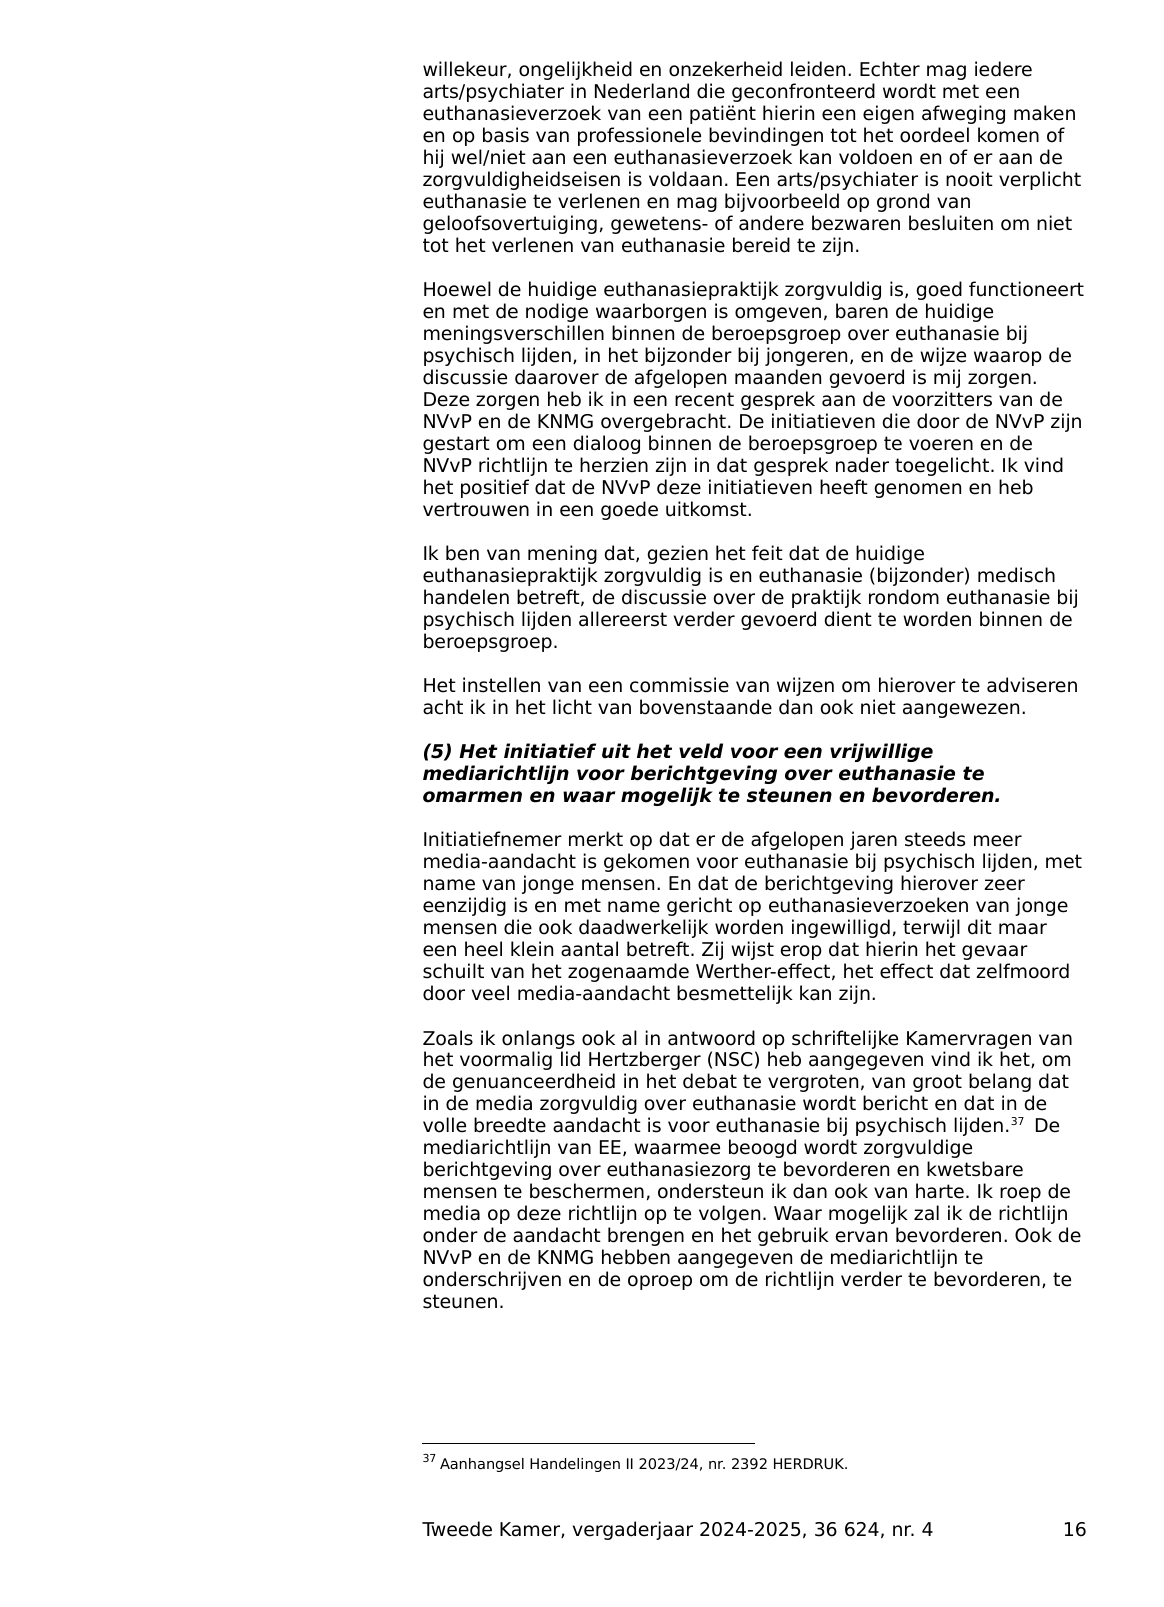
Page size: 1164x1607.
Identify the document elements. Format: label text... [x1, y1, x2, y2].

text Het instellen van een commissie van wijzen om hierover te adviseren acht ik in het licht van bovenstaande dan ook niet aangewezen. [422, 675, 1087, 719]
text (5) Het initiatief uit het veld voor een vrijwillige mediarichtlijn voor berichtgeving over euthanasie te omarmen en waar mogelijk te steunen en bevorderen. [422, 741, 1087, 807]
text Initiatiefnemer merkt op dat er de afgelopen jaren steeds meer media-aandacht is gekomen voor euthanasie bij psychisch lijden, met name van jonge mensen. En dat de berichtgeving hierover zeer eenzijdig is en met name gericht op euthanasieverzoeken van jonge mensen die ook daadwerkelijk worden ingewilligd, terwijl dit maar een heel klein aantal betreft. Zij wijst erop dat hierin het gevaar schuilt van het zogenaamde Werther-effect, het effect dat zelfmoord door veel media-aandacht besmettelijk kan zijn. [422, 829, 1087, 1005]
text Ik ben van mening dat, gezien het feit dat de huidige euthanasiepraktijk zorgvuldig is en euthanasie (bijzonder) medisch handelen betreft, de discussie over de praktijk rondom euthanasie bij psychisch lijden allereerst verder gevoerd dient te worden binnen de beroepsgroep. [422, 543, 1087, 653]
text Hoewel de huidige euthanasiepraktijk zorgvuldig is, goed functioneert en met de nodige waarborgen is omgeven, baren de huidige meningsverschillen binnen de beroepsgroep over euthanasie bij psychisch lijden, in het bijzonder bij jongeren, en de wijze waarop de discussie daarover de afgelopen maanden gevoerd is mij zorgen. Deze zorgen heb ik in een recent gesprek aan de voorzitters van de NVvP en de KNMG overgebracht. De initiatieven die door de NVvP zijn gestart om een dialoog binnen de beroepsgroep te voeren en de NVvP richtlijn te herzien zijn in dat gesprek nader toegelicht. Ik vind het positief dat de NVvP deze initiatieven heeft genomen en heb vertrouwen in een goede uitkomst. [422, 279, 1087, 521]
text Aanhangsel Handelingen II 2023/24, nr. 2392 HERDRUK. [422, 1452, 1087, 1474]
text Zoals ik onlangs ook al in antwoord op schriftelijke Kamervragen van het voormalig lid Hertzberger (NSC) heb aangegeven vind ik het, om de genuanceerdheid in het debat te vergroten, van groot belang dat in de media zorgvuldig over euthanasie wordt bericht en dat in de volle breedte aandacht is voor euthanasie bij psychisch lijden. De mediarichtlijn van EE, waarmee beoogd wordt zorgvuldige berichtgeving over euthanasiezorg te bevorderen en kwetsbare mensen te beschermen, ondersteun ik dan ook van harte. Ik roep de media op deze richtlijn op te volgen. Waar mogelijk zal ik de richtlijn onder de aandacht brengen en het gebruik ervan bevorderen. Ook de NVvP en de KNMG hebben aangegeven de mediarichtlijn te onderschrijven en de oproep om de richtlijn verder te bevorderen, te steunen. [422, 1027, 1087, 1313]
text willekeur, ongelijkheid en onzekerheid leiden. Echter mag iedere arts/psychiater in Nederland die geconfronteerd wordt met een euthanasieverzoek van een patiënt hierin een eigen afweging maken en op basis van professionele bevindingen tot het oordeel komen of hij wel/niet aan een euthanasieverzoek kan voldoen en of er aan de zorgvuldigheidseisen is voldaan. Een arts/psychiater is nooit verplicht euthanasie te verlenen en mag bijvoorbeeld op grond van geloofsovertuiging, gewetens- of andere bezwaren besluiten om niet tot het verlenen van euthanasie bereid te zijn. [422, 59, 1087, 257]
